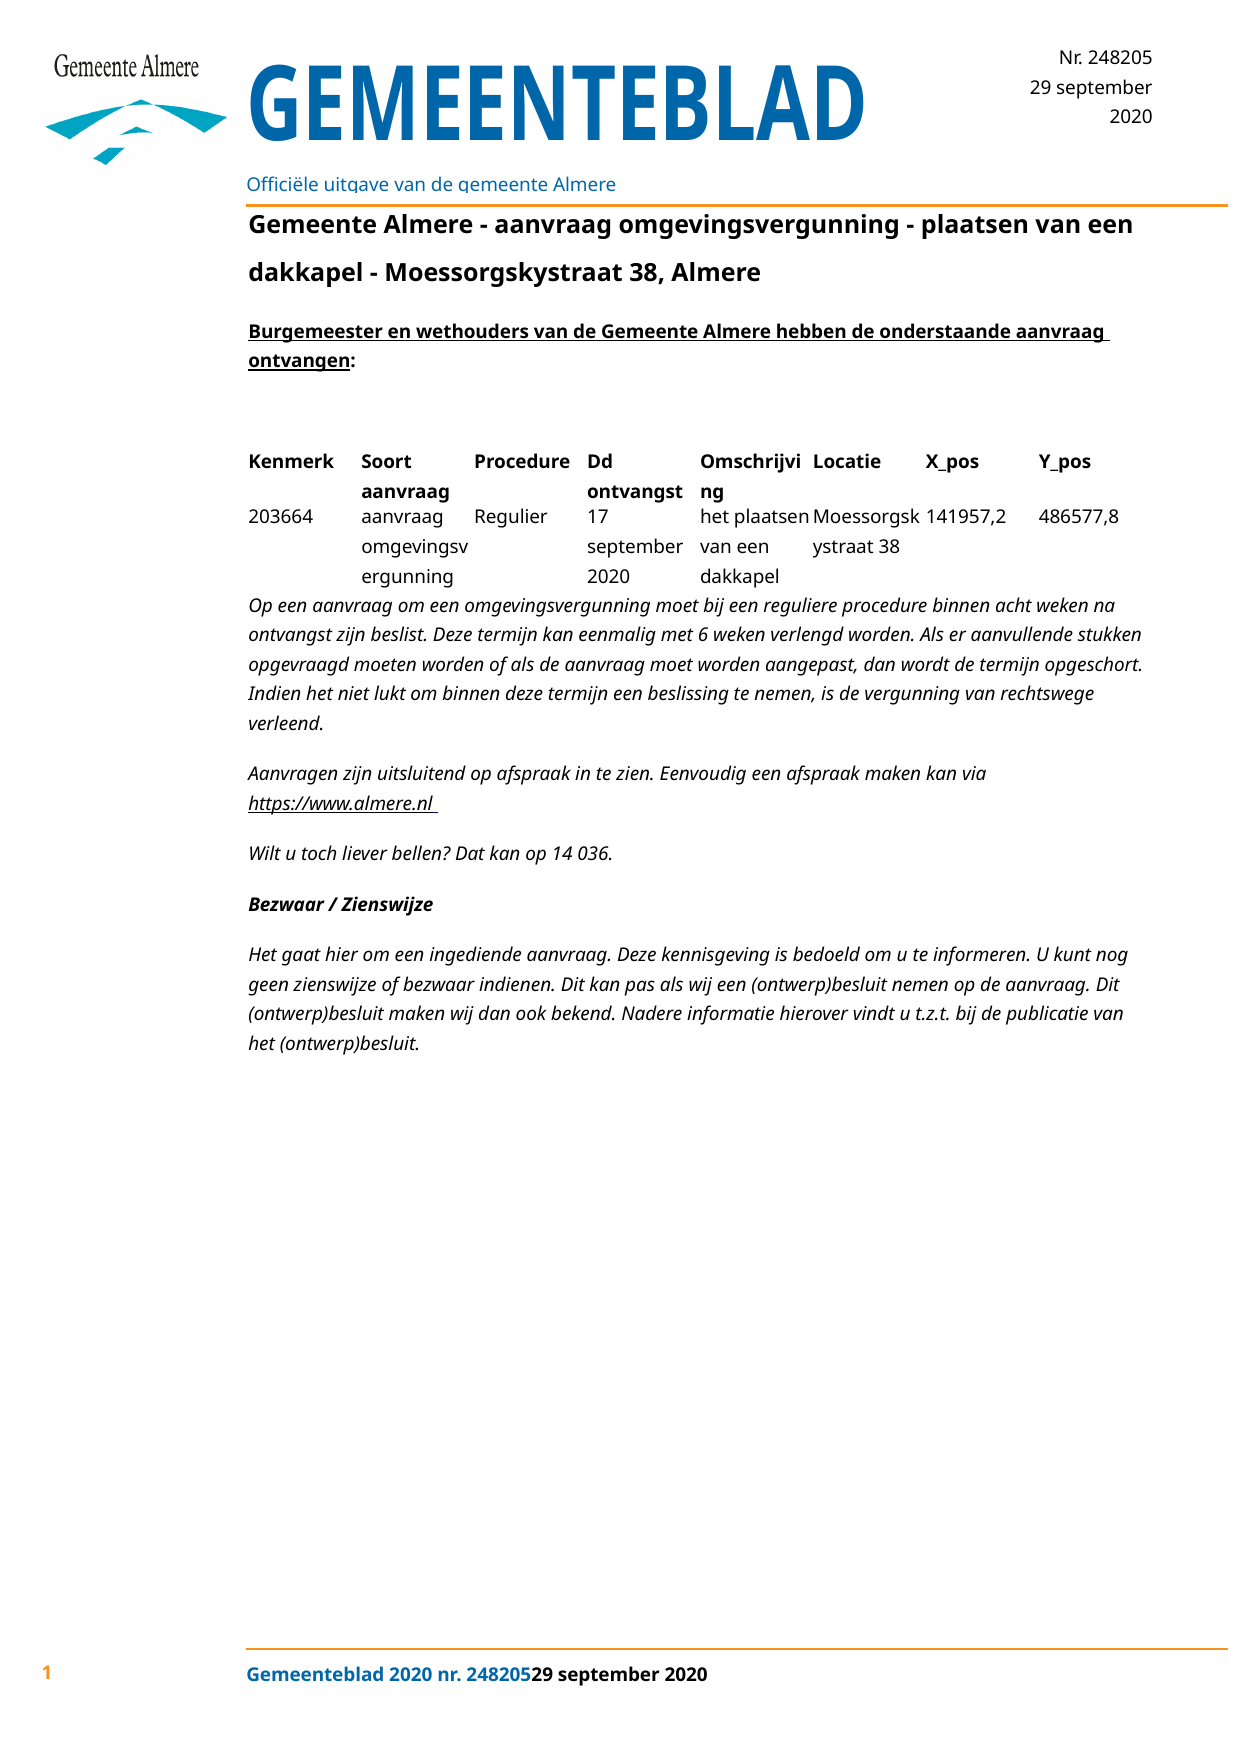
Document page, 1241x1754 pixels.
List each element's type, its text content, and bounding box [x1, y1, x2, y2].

table_header Omschrijving [700, 449, 813, 504]
table_header Soort aanvraag [361, 449, 474, 504]
text Het gaat hier om een ingediende aanvraag. Deze kennisgeving is bedoeld om u te informeren. U kunt nog geen zienswijze of bezwaar indienen. Dit kan pas als wij een (ontwerp)besluit nemen op de aanvraag. Dit (ontwerp)besluit maken wij dan ook bekend. Nadere informatie hierover vindt u t.z.t. bij de publicatie van het (ontwerp)besluit. [248, 941, 1152, 1056]
table_header Kenmerk [248, 449, 361, 504]
table_header Dd ontvangst [587, 449, 700, 504]
table_cell 203664 [248, 504, 361, 589]
text Burgemeester en wethouders van de Gemeente Almere hebben de onderstaande aanvraag ontvangen: [248, 318, 1152, 373]
table_cell aanvraag omgevingsvergunning [361, 504, 474, 589]
table_cell het plaatsen van een dakkapel [700, 504, 813, 589]
text Aanvragen zijn uitsluitend op afspraak in te zien. Eenvoudig een afspraak maken kan via https://www.almere.nl [248, 761, 1152, 816]
table_cell Moessorgskystraat 38 [813, 504, 926, 589]
text Op een aanvraag om een omgevingsvergunning moet bij een reguliere procedure binnen acht weken na ontvangst zijn beslist. Deze termijn kan eenmalig met 6 weken verlengd worden. Als er aanvullende stukken opgevraagd moeten worden of als de aanvraag moet worden aangepast, dan wordt de termijn opgeschort. Indien het niet lukt om binnen deze termijn een beslissing te nemen, is de vergunning van rechtswege verleend. [248, 592, 1152, 736]
table_header Locatie [813, 449, 926, 504]
table_cell Regulier [474, 504, 587, 589]
table_header Procedure [474, 449, 587, 504]
text Gemeente Almere - aanvraag omgevingsvergunning - plaatsen van een dakkapel - Moessorgskystraat 38, Almere [248, 207, 1152, 288]
table_cell 141957,2 [926, 504, 1038, 589]
text Bezwaar / Zienswijze [248, 891, 1152, 917]
table_header Y_pos [1039, 449, 1152, 504]
text Wilt u toch liever bellen? Dat kan op 14 036. [248, 841, 1152, 866]
picture [41, 47, 231, 172]
table_cell 17 september 2020 [587, 504, 700, 589]
table_header X_pos [926, 449, 1038, 504]
table_cell 486577,8 [1039, 504, 1152, 589]
